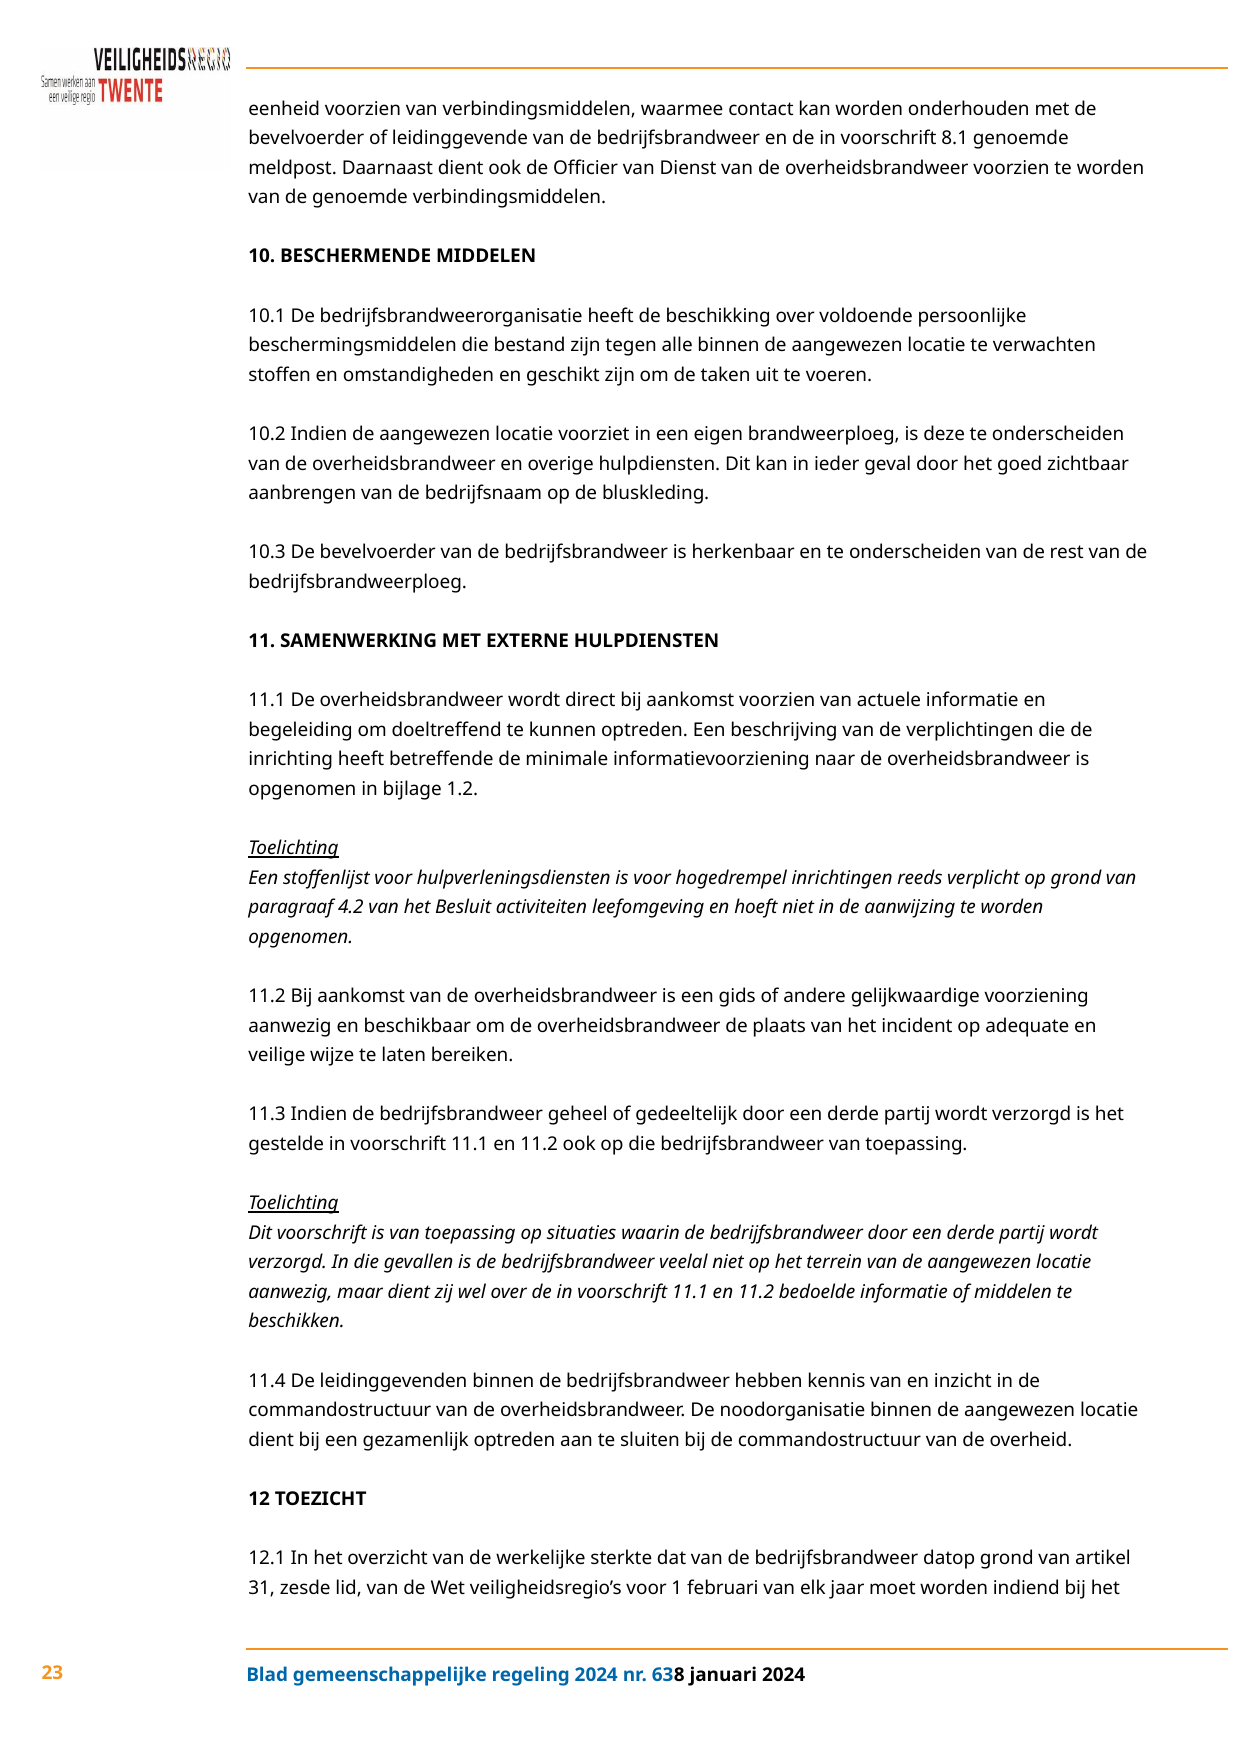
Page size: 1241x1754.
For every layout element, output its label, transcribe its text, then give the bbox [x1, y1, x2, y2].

text 11.4 De leidinggevenden binnen de bedrijfsbrandweer hebben kennis van en inzicht in de commandostructuur van de overheidsbrandweer. De noodorganisatie binnen de aangewezen locatie dient bij een gezamenlijk optreden aan te sluiten bij de commandostructuur van de overheid. [248, 1367, 1152, 1452]
text 12 TOEZICHT [248, 1485, 1152, 1511]
text 10. BESCHERMENDE MIDDELEN [248, 243, 1152, 268]
picture [41, 47, 231, 172]
text Een stoffenlijst voor hulpverleningsdiensten is voor hogedrempel inrichtingen reeds verplicht op grond van paragraaf 4.2 van het Besluit activiteiten leefomgeving en hoeft niet in de aanwijzing te worden opgenomen. [248, 864, 1152, 949]
text Dit voorschrift is van toepassing op situaties waarin de bedrijfsbrandweer door een derde partij wordt verzorgd. In die gevallen is de bedrijfsbrandweer veelal niet op het terrein van de aangewezen locatie aanwezig, maar dient zij wel over de in voorschrift 11.1 en 11.2 bedoelde informatie of middelen te beschikken. [248, 1219, 1152, 1333]
text Toelichting [248, 1189, 1152, 1215]
text 11.1 De overheidsbrandweer wordt direct bij aankomst voorzien van actuele informatie en begeleiding om doeltreffend te kunnen optreden. Een beschrijving van de verplichtingen die de inrichting heeft betreffende de minimale informatievoorziening naar de overheidsbrandweer is opgenomen in bijlage 1.2. [248, 686, 1152, 801]
text 10.2 Indien de aangewezen locatie voorziet in een eigen brandweerploeg, is deze te onderscheiden van de overheidsbrandweer en overige hulpdiensten. Dit kan in ieder geval door het goed zichtbaar aanbrengen van de bedrijfsnaam op de bluskleding. [248, 420, 1152, 505]
text 11.3 Indien de bedrijfsbrandweer geheel of gedeeltelijk door een derde partij wordt verzorgd is het gestelde in voorschrift 11.1 en 11.2 ook op die bedrijfsbrandweer van toepassing. [248, 1101, 1152, 1156]
text eenheid voorzien van verbindingsmiddelen, waarmee contact kan worden onderhouden met de bevelvoerder of leidinggevende van de bedrijfsbrandweer en de in voorschrift 8.1 genoemde meldpost. Daarnaast dient ook de Officier van Dienst van de overheidsbrandweer voorzien te worden van de genoemde verbindingsmiddelen. [248, 95, 1152, 209]
text 11.2 Bij aankomst van de overheidsbrandweer is een gids of andere gelijkwaardige voorziening aanwezig en beschikbaar om de overheidsbrandweer de plaats van het incident op adequate en veilige wijze te laten bereiken. [248, 982, 1152, 1067]
text 11. SAMENWERKING MET EXTERNE HULPDIENSTEN [248, 627, 1152, 653]
text Toelichting [248, 834, 1152, 860]
text 12.1 In het overzicht van de werkelijke sterkte dat van de bedrijfsbrandweer datop grond van artikel 31, zesde lid, van de Wet veiligheidsregio’s voor 1 februari van elk jaar moet worden indiend bij het [248, 1544, 1152, 1600]
text 10.1 De bedrijfsbrandweerorganisatie heeft de beschikking over voldoende persoonlijke beschermingsmiddelen die bestand zijn tegen alle binnen de aangewezen locatie te verwachten stoffen en omstandigheden en geschikt zijn om de taken uit te voeren. [248, 302, 1152, 387]
text 10.3 De bevelvoerder van de bedrijfsbrandweer is herkenbaar en te onderscheiden van de rest van de bedrijfsbrandweerploeg. [248, 538, 1152, 594]
